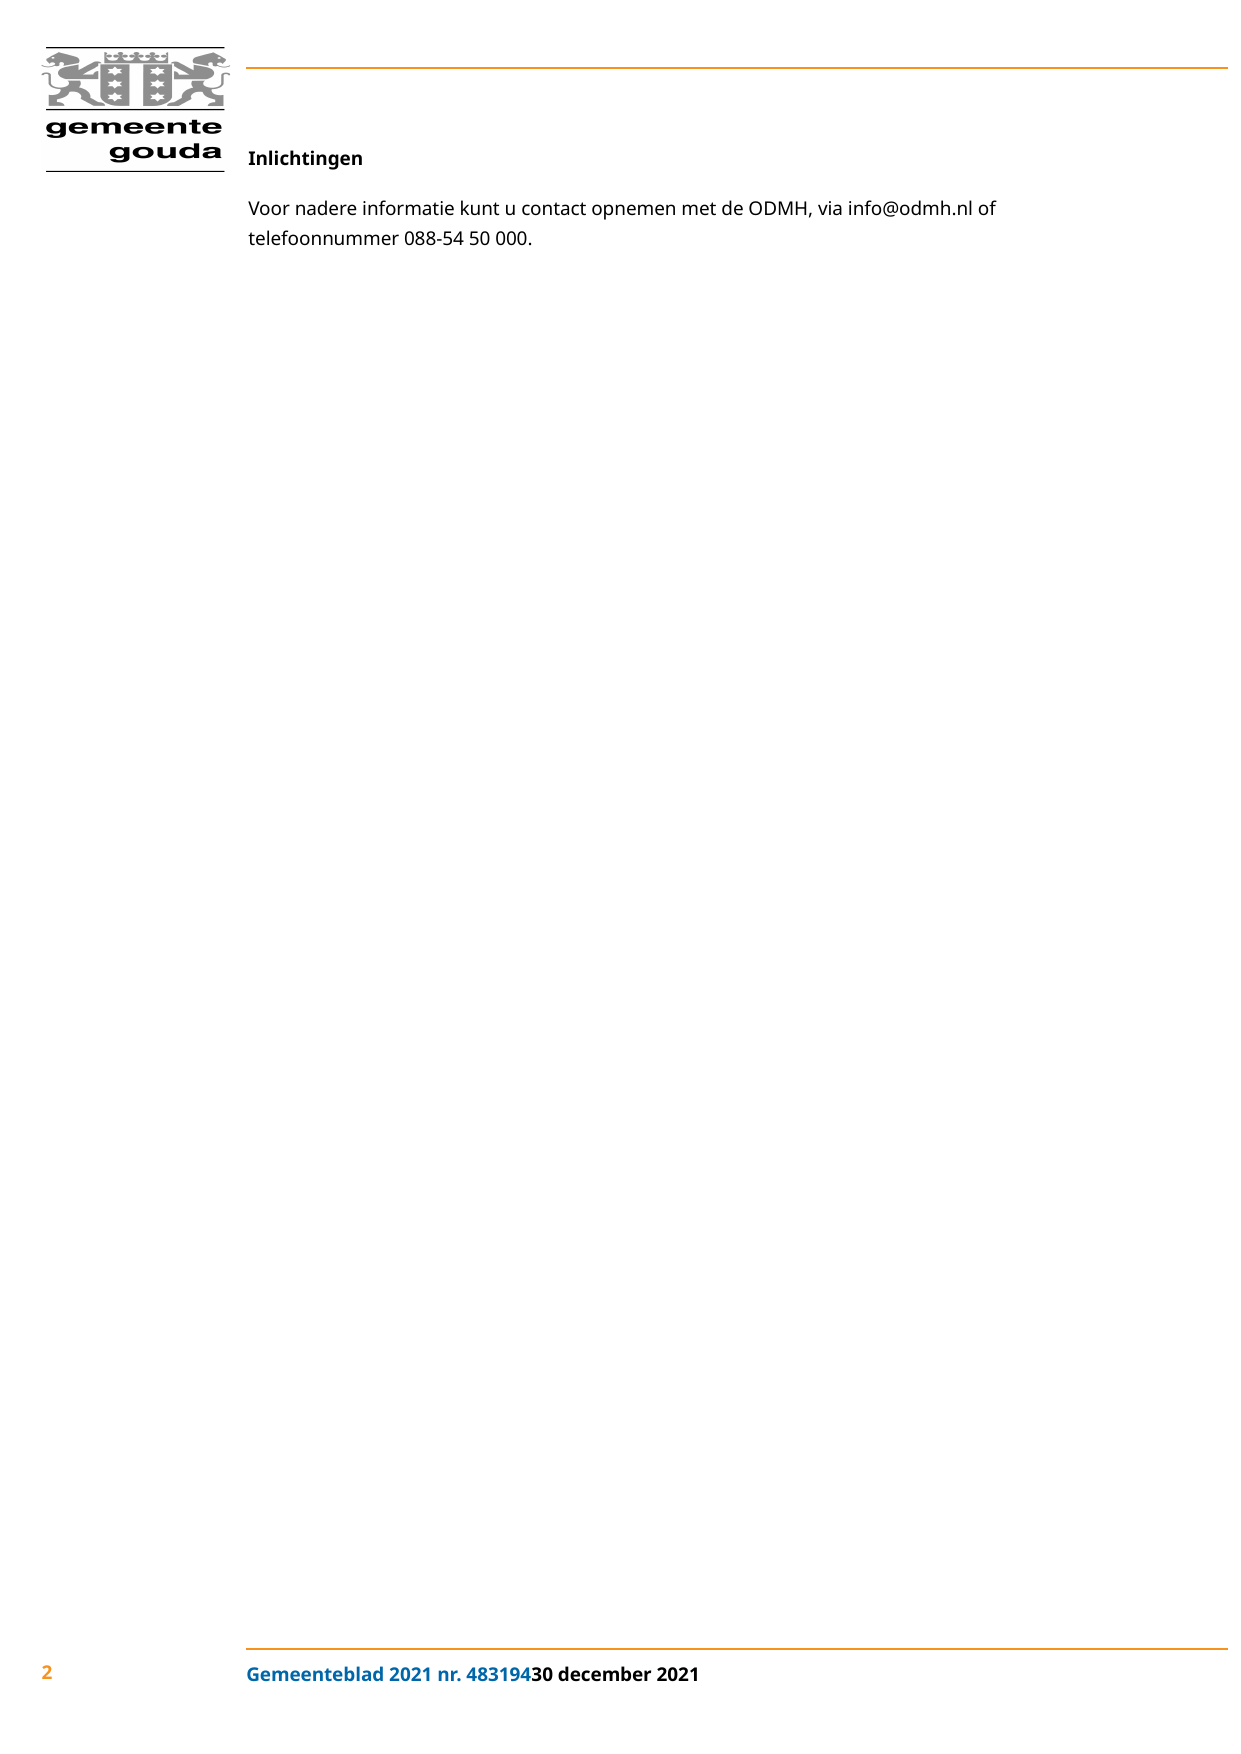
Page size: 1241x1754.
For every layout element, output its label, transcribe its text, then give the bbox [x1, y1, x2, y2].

text Inlichtingen [248, 145, 1152, 171]
text Voor nadere informatie kunt u contact opnemen met de ODMH, via info@odmh.nl of telefoonnummer 088-54 50 000. [248, 196, 1152, 251]
picture [41, 47, 231, 172]
